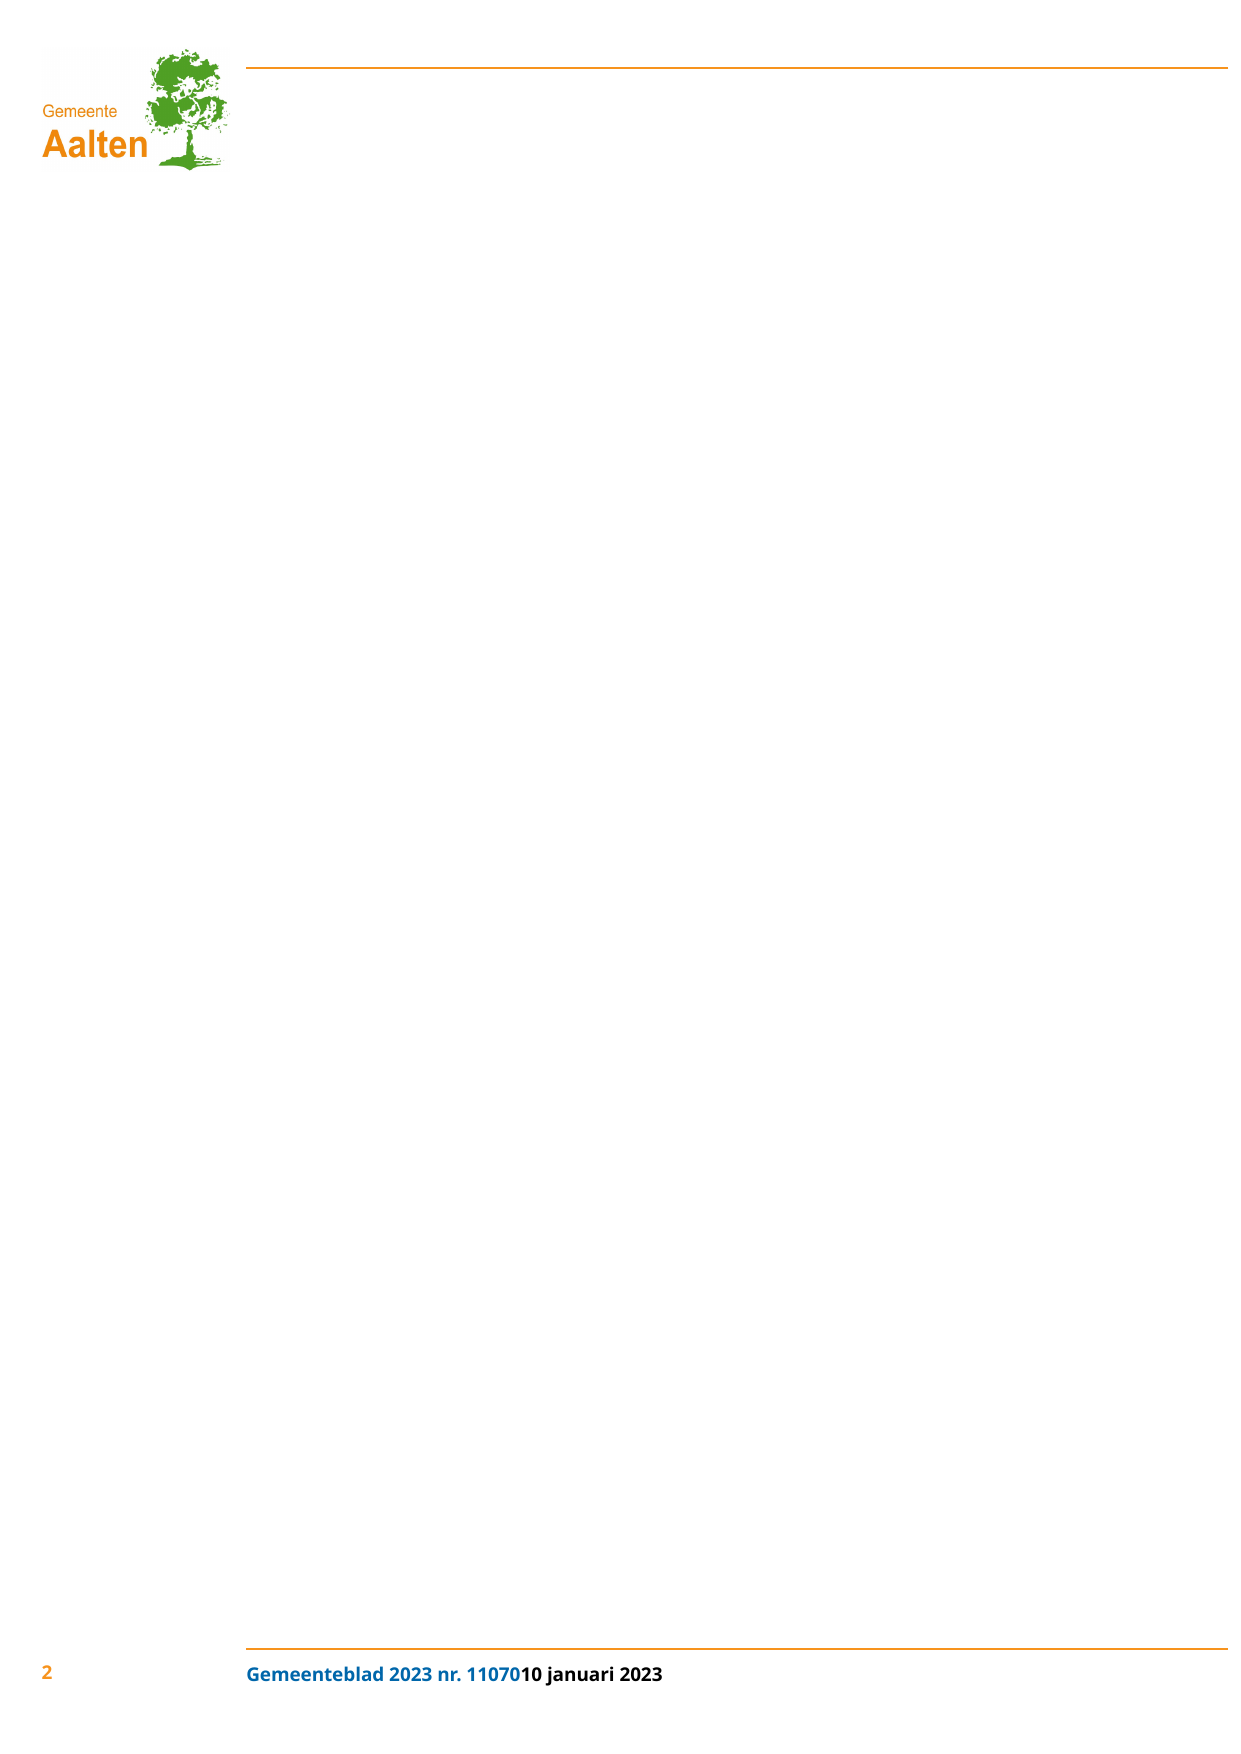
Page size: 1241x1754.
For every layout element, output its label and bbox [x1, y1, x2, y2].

picture [41, 47, 231, 172]
